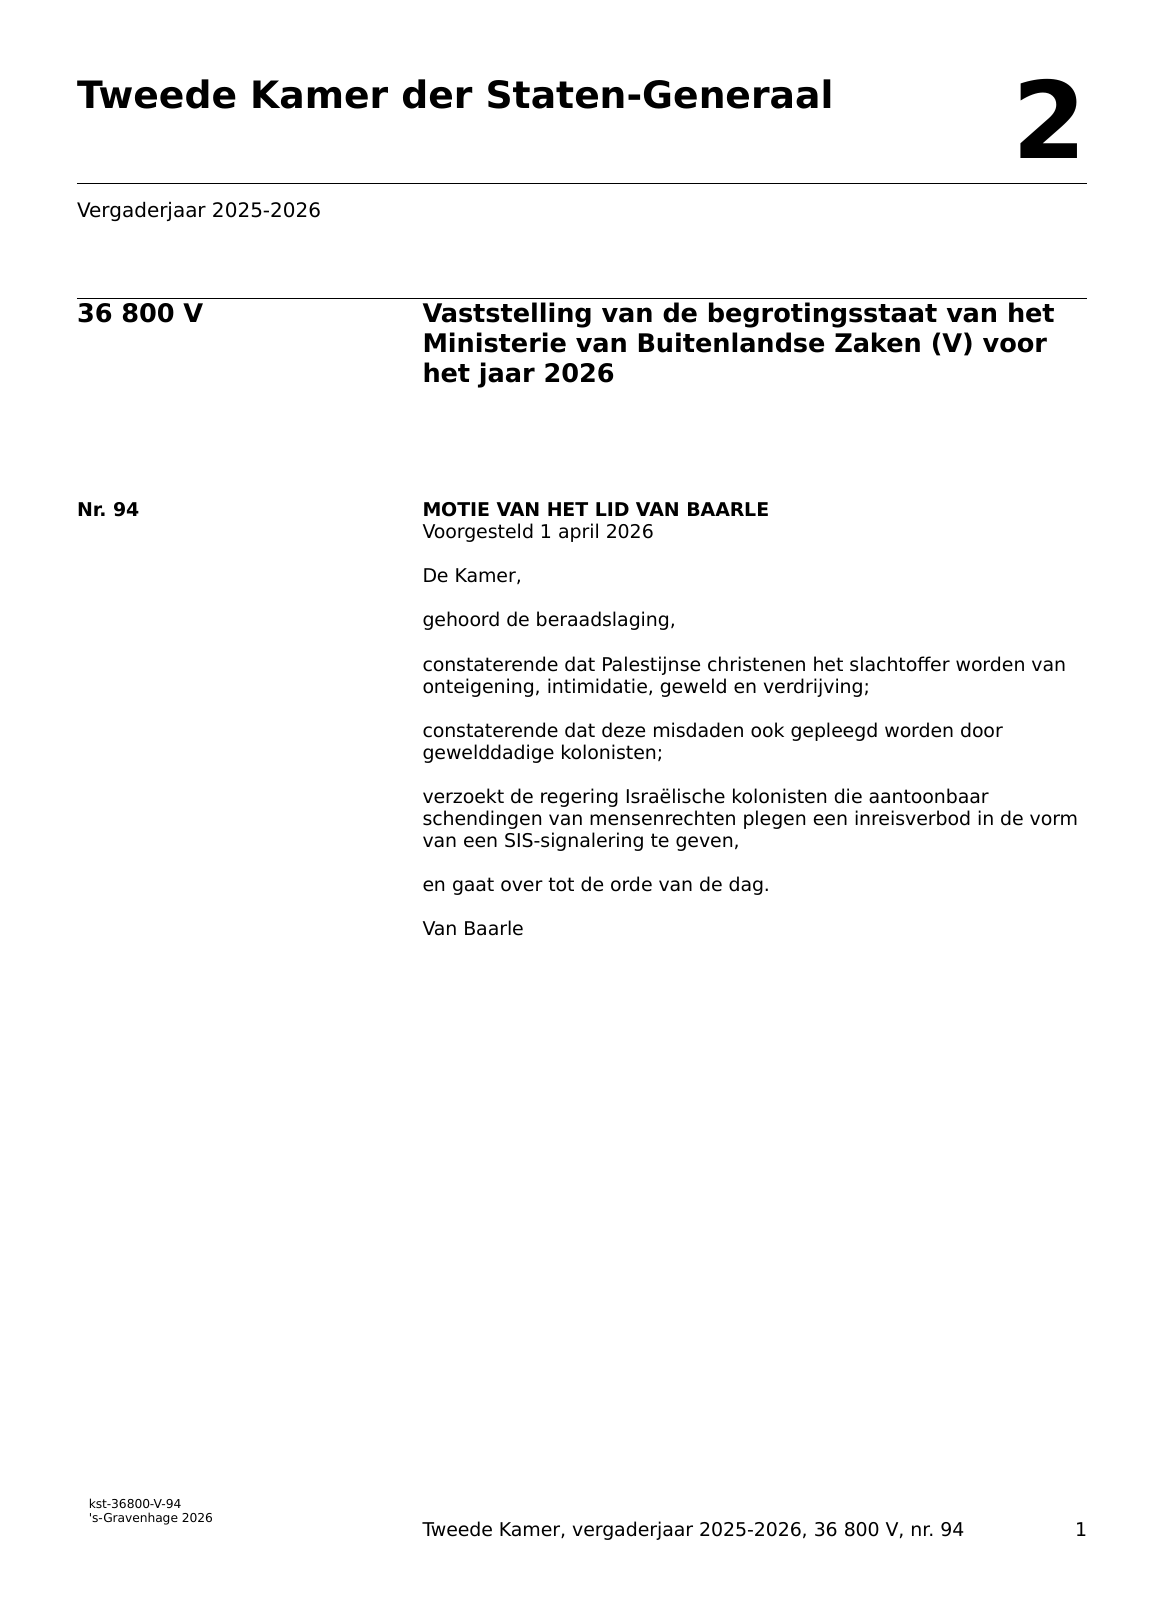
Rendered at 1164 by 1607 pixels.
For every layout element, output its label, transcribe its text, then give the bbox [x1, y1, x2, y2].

text gehoord de beraadslaging, [422, 609, 1087, 631]
text De Kamer, [422, 565, 1087, 587]
text en gaat over tot de orde van de dag. [422, 874, 1087, 896]
text Voorgesteld 1 april 2026 [422, 521, 1087, 543]
text constaterende dat deze misdaden ook gepleegd worden door gewelddadige kolonisten; [422, 720, 1087, 764]
text verzoekt de regering Israëlische kolonisten die aantoonbaar schendingen van mensenrechten plegen een inreisverbod in de vorm van een SIS-signalering te geven, [422, 786, 1087, 852]
table_cell Vergaderjaar 2025-2026 [77, 184, 1087, 298]
text Van Baarle [422, 918, 1087, 940]
subtitle Nr. 94 MOTIE VAN HET LID VAN BAARLE [77, 499, 1087, 521]
text kst-36800-V-94 [88, 1497, 323, 1511]
table_header 2 [886, 59, 1087, 183]
subtitle 36 800 V Vaststelling van de begrotingsstaat van het Ministerie van Buitenlandse Zaken (V) voor het jaar 2026 [77, 299, 1087, 388]
table_header Tweede Kamer der Staten-Generaal [77, 59, 886, 183]
text constaterende dat Palestijnse christenen het slachtoffer worden van onteigening, intimidatie, geweld en verdrijving; [422, 653, 1087, 697]
text 's-Gravenhage 2026 [88, 1511, 323, 1525]
